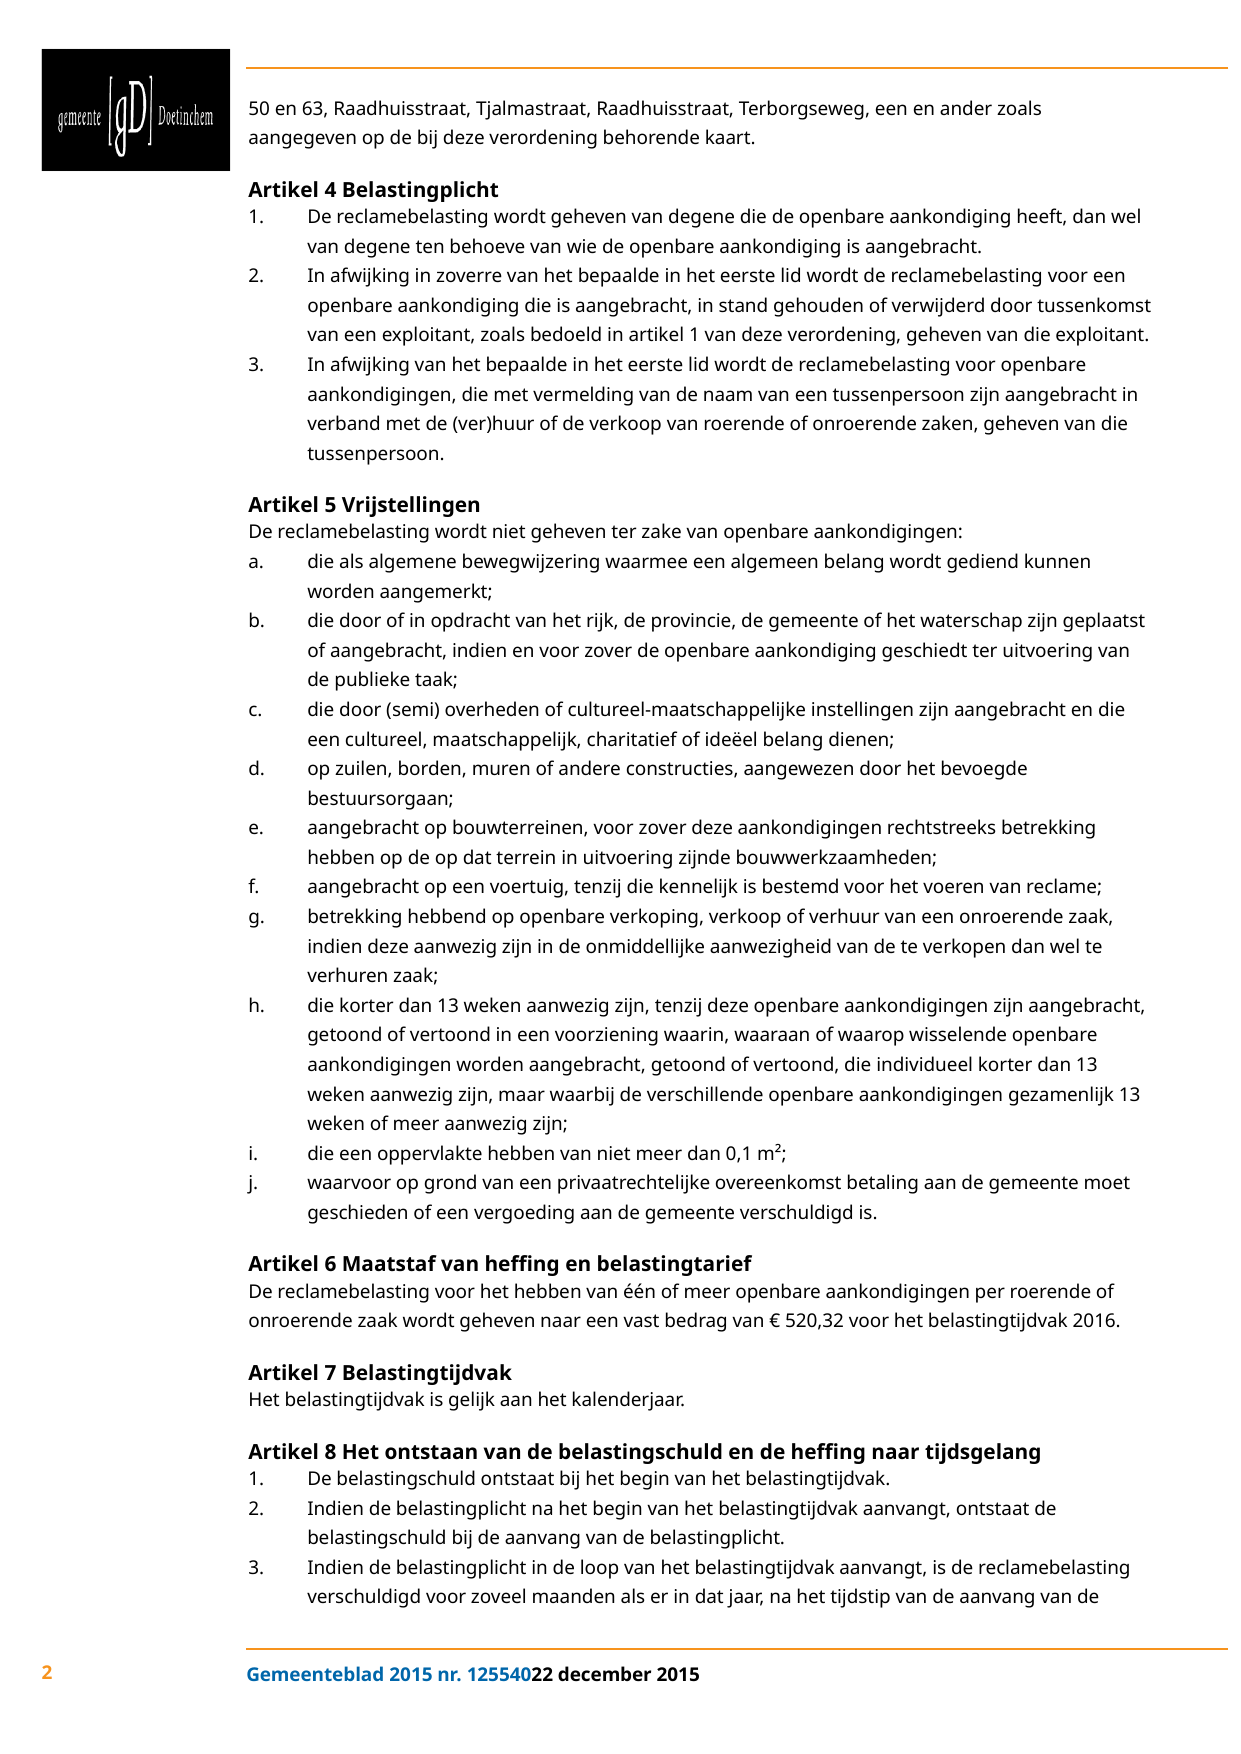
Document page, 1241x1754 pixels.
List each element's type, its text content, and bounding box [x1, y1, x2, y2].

list betrekking hebbend op openbare verkoping, verkoop of verhuur van een onroerende zaak, indien deze aanwezig zijn in de onmiddellijke aanwezigheid van de te verkopen dan wel te verhuren zaak; [248, 903, 1152, 988]
list op zuilen, borden, muren of andere constructies, aangewezen door het bevoegde bestuursorgaan; [248, 755, 1152, 811]
list waarvoor op grond van een privaatrechtelijke overeenkomst betaling aan de gemeente moet geschieden of een vergoeding aan de gemeente verschuldigd is. [248, 1169, 1152, 1225]
text 50 en 63, Raadhuisstraat, Tjalmastraat, Raadhuisstraat, Terborgseweg, een en ander zoals aangegeven op de bij deze verordening behorende kaart. [248, 95, 1152, 150]
text De reclamebelasting wordt niet geheven ter zake van openbare aankondigingen: [248, 519, 1152, 544]
list aangebracht op bouwterreinen, voor zover deze aankondigingen rechtstreeks betrekking hebben op de op dat terrein in uitvoering zijnde bouwwerkzaamheden; [248, 814, 1152, 870]
text Het belastingtijdvak is gelijk aan het kalenderjaar. [248, 1386, 1152, 1412]
text Artikel 7 Belastingtijdvak [248, 1358, 1152, 1386]
text Artikel 4 Belastingplicht [248, 175, 1152, 203]
list die door (semi) overheden of cultureel-maatschappelijke instellingen zijn aangebracht en die een cultureel, maatschappelijk, charitatief of ideëel belang dienen; [248, 696, 1152, 752]
list De belastingschuld ontstaat bij het begin van het belastingtijdvak. [248, 1465, 1152, 1491]
list die korter dan 13 weken aanwezig zijn, tenzij deze openbare aankondigingen zijn aangebracht, getoond of vertoond in een voorziening waarin, waaraan of waarop wisselende openbare aankondigingen worden aangebracht, getoond of vertoond, die individueel korter dan 13 weken aanwezig zijn, maar waarbij de verschillende openbare aankondigingen gezamenlijk 13 weken of meer aanwezig zijn; [248, 992, 1152, 1136]
list die door of in opdracht van het rijk, de provincie, de gemeente of het waterschap zijn geplaatst of aangebracht, indien en voor zover de openbare aankondiging geschiedt ter uitvoering van de publieke taak; [248, 607, 1152, 692]
text Artikel 8 Het ontstaan van de belastingschuld en de heffing naar tijdsgelang [248, 1437, 1152, 1465]
list aangebracht op een voertuig, tenzij die kennelijk is bestemd voor het voeren van reclame; [248, 874, 1152, 899]
list Indien de belastingplicht in de loop van het belastingtijdvak aanvangt, is de reclamebelasting verschuldigd voor zoveel maanden als er in dat jaar, na het tijdstip van de aanvang van de [248, 1554, 1152, 1609]
text Artikel 5 Vrijstellingen [248, 490, 1152, 519]
text De reclamebelasting voor het hebben van één of meer openbare aankondigingen per roerende of onroerende zaak wordt geheven naar een vast bedrag van € 520,32 voor het belastingtijdvak 2016. [248, 1278, 1152, 1333]
list Indien de belastingplicht na het begin van het belastingtijdvak aanvangt, ontstaat de belastingschuld bij de aanvang van de belastingplicht. [248, 1495, 1152, 1550]
list In afwijking in zoverre van het bepaalde in het eerste lid wordt de reclamebelasting voor een openbare aankondiging die is aangebracht, in stand gehouden of verwijderd door tussenkomst van een exploitant, zoals bedoeld in artikel 1 van deze verordening, geheven van die exploitant. [248, 262, 1152, 347]
list De reclamebelasting wordt geheven van degene die de openbare aankondiging heeft, dan wel van degene ten behoeve van wie de openbare aankondiging is aangebracht. [248, 203, 1152, 258]
list die een oppervlakte hebben van niet meer dan 0,1 m²; [248, 1140, 1152, 1166]
list In afwijking van het bepaalde in het eerste lid wordt de reclamebelasting voor openbare aankondigingen, die met vermelding van de naam van een tussenpersoon zijn aangebracht in verband met de (ver)huur of de verkoop van roerende of onroerende zaken, geheven van die tussenpersoon. [248, 351, 1152, 466]
text Artikel 6 Maatstaf van heffing en belastingtarief [248, 1249, 1152, 1278]
picture [41, 47, 231, 172]
list die als algemene bewegwijzering waarmee een algemeen belang wordt gediend kunnen worden aangemerkt; [248, 548, 1152, 604]
